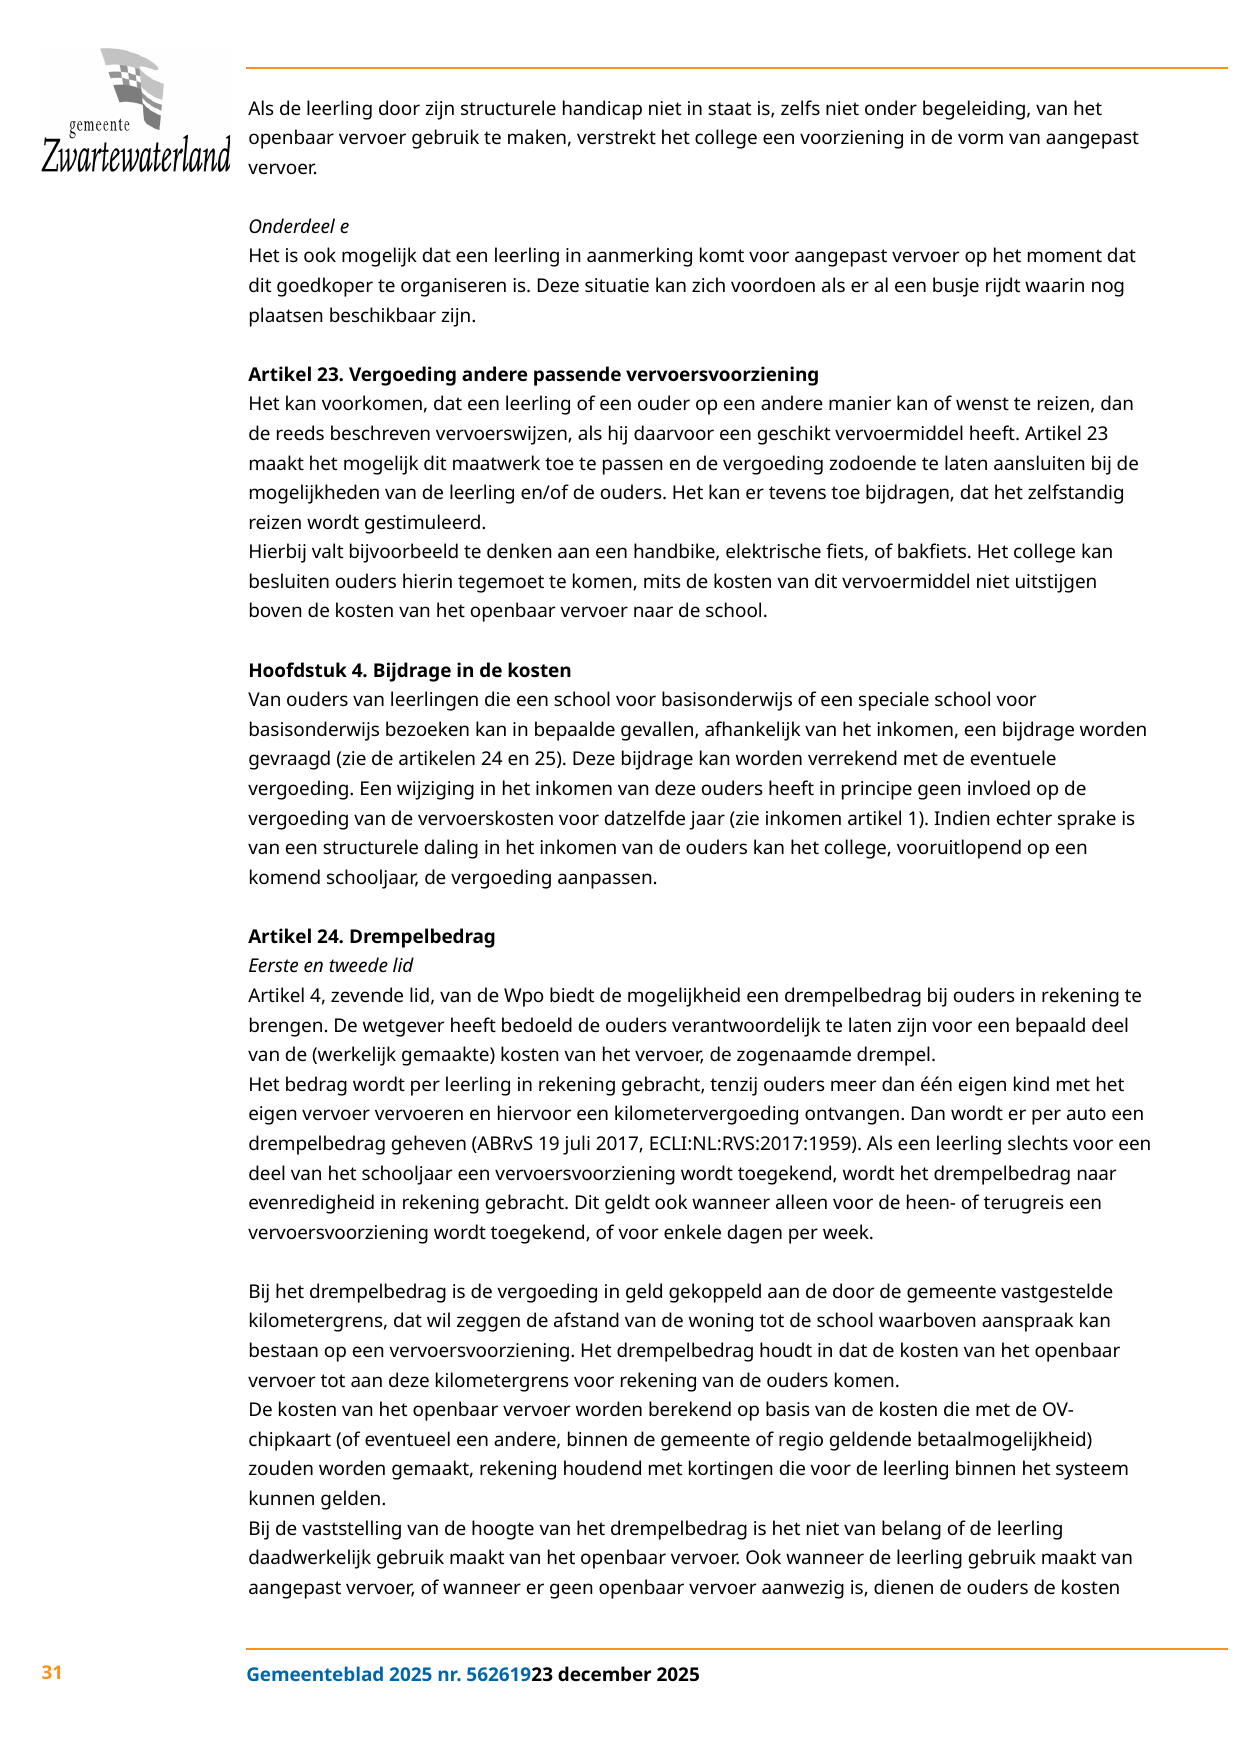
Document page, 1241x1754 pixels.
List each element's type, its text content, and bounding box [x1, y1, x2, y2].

text Het kan voorkomen, dat een leerling of een ouder op een andere manier kan of wenst te reizen, dan de reeds beschreven vervoerswijzen, als hij daarvoor een geschikt vervoermiddel heeft. Artikel 23 maakt het mogelijk dit maatwerk toe te passen en de vergoeding zodoende te laten aansluiten bij de mogelijkheden van de leerling en/of de ouders. Het kan er tevens toe bijdragen, dat het zelfstandig reizen wordt gestimuleerd. [248, 391, 1152, 535]
picture [41, 47, 231, 172]
text Het is ook mogelijk dat een leerling in aanmerking komt voor aangepast vervoer op het moment dat dit goedkoper te organiseren is. Deze situatie kan zich voordoen als er al een busje rijdt waarin nog plaatsen beschikbaar zijn. [248, 243, 1152, 328]
text Hierbij valt bijvoorbeeld te denken aan een handbike, elektrische fiets, of bakfiets. Het college kan besluiten ouders hierin tegemoet te komen, mits de kosten van dit vervoermiddel niet uitstijgen boven de kosten van het openbaar vervoer naar de school. [248, 538, 1152, 623]
text Van ouders van leerlingen die een school voor basisonderwijs of een speciale school voor basisonderwijs bezoeken kan in bepaalde gevallen, afhankelijk van het inkomen, een bijdrage worden gevraagd (zie de artikelen 24 en 25). Deze bijdrage kan worden verrekend met de eventuele vergoeding. Een wijziging in het inkomen van deze ouders heeft in principe geen invloed op de vergoeding van de vervoerskosten voor datzelfde jaar (zie inkomen artikel 1). Indien echter sprake is van een structurele daling in het inkomen van de ouders kan het college, vooruitlopend op een komend schooljaar, de vergoeding aanpassen. [248, 686, 1152, 890]
text De kosten van het openbaar vervoer worden berekend op basis van de kosten die met de OV-chipkaart (of eventueel een andere, binnen de gemeente of regio geldende betaalmogelijkheid) zouden worden gemaakt, rekening houdend met kortingen die voor de leerling binnen het systeem kunnen gelden. [248, 1396, 1152, 1511]
text Eerste en tweede lid [248, 953, 1152, 978]
text Artikel 4, zevende lid, van de Wpo biedt de mogelijkheid een drempelbedrag bij ouders in rekening te brengen. De wetgever heeft bedoeld de ouders verantwoordelijk te laten zijn voor een bepaald deel van de (werkelijk gemaakte) kosten van het vervoer, de zogenaamde drempel. [248, 982, 1152, 1067]
text Artikel 24. Drempelbedrag [248, 923, 1152, 949]
text Artikel 23. Vergoeding andere passende vervoersvoorziening [248, 361, 1152, 387]
text Het bedrag wordt per leerling in rekening gebracht, tenzij ouders meer dan één eigen kind met het eigen vervoer vervoeren en hiervoor een kilometervergoeding ontvangen. Dan wordt er per auto een drempelbedrag geheven (ABRvS 19 juli 2017, ECLI:NL:RVS:2017:1959). Als een leerling slechts voor een deel van het schooljaar een vervoersvoorziening wordt toegekend, wordt het drempelbedrag naar evenredigheid in rekening gebracht. Dit geldt ook wanneer alleen voor de heen- of terugreis een vervoersvoorziening wordt toegekend, of voor enkele dagen per week. [248, 1071, 1152, 1245]
text Als de leerling door zijn structurele handicap niet in staat is, zelfs niet onder begeleiding, van het openbaar vervoer gebruik te maken, verstrekt het college een voorziening in de vorm van aangepast vervoer. [248, 95, 1152, 180]
text Bij de vaststelling van de hoogte van het drempelbedrag is het niet van belang of de leerling daadwerkelijk gebruik maakt van het openbaar vervoer. Ook wanneer de leerling gebruik maakt van aangepast vervoer, of wanneer er geen openbaar vervoer aanwezig is, dienen de ouders de kosten [248, 1515, 1152, 1600]
text Hoofdstuk 4. Bijdrage in de kosten [248, 657, 1152, 683]
text Bij het drempelbedrag is de vergoeding in geld gekoppeld aan de door de gemeente vastgestelde kilometergrens, dat wil zeggen de afstand van de woning tot de school waarboven aanspraak kan bestaan op een vervoersvoorziening. Het drempelbedrag houdt in dat de kosten van het openbaar vervoer tot aan deze kilometergrens voor rekening van de ouders komen. [248, 1278, 1152, 1393]
text Onderdeel e [248, 213, 1152, 239]
